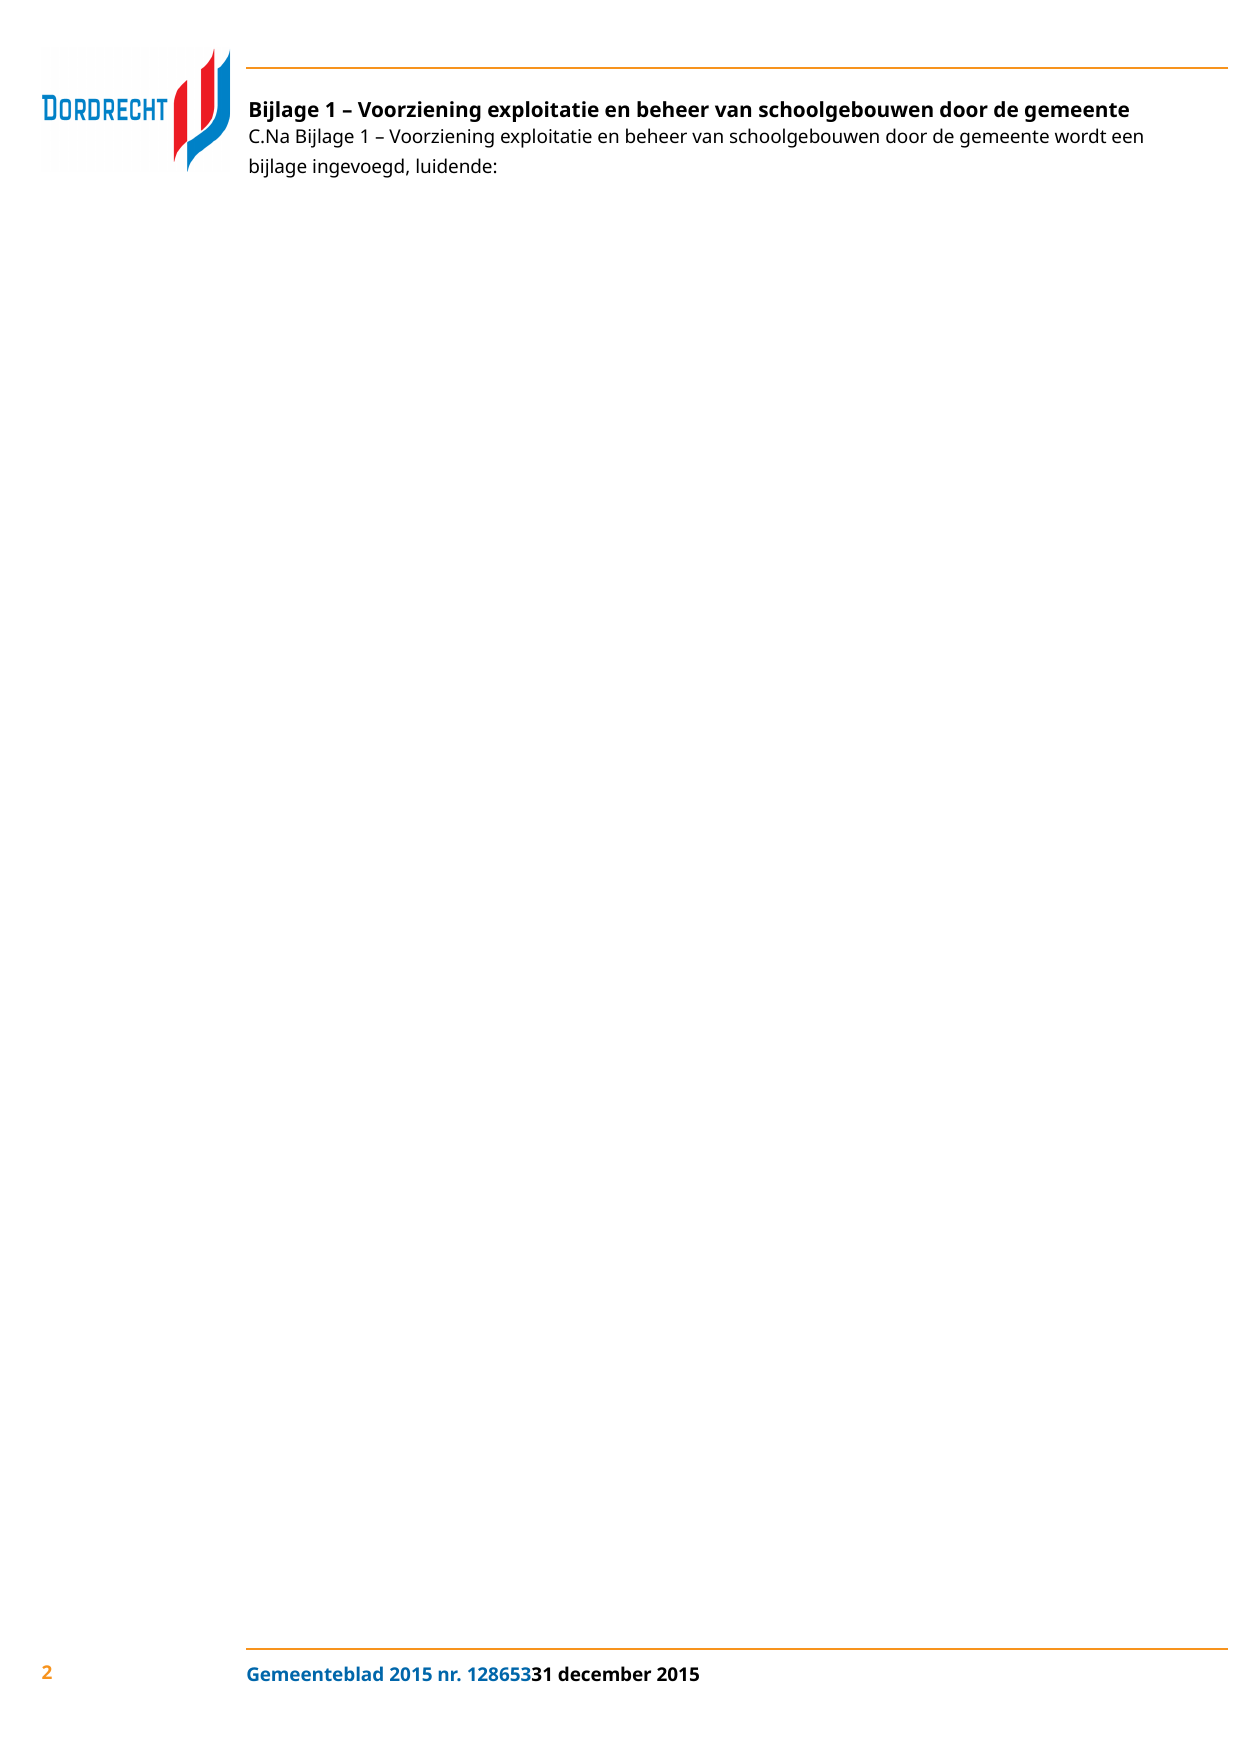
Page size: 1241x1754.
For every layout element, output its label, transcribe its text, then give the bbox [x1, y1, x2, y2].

text Bijlage 1 – Voorziening exploitatie en beheer van schoolgebouwen door de gemeente [248, 95, 1152, 123]
text C.Na Bijlage 1 – Voorziening exploitatie en beheer van schoolgebouwen door de gemeente wordt een bijlage ingevoegd, luidende: [248, 123, 1152, 179]
picture [41, 47, 231, 172]
